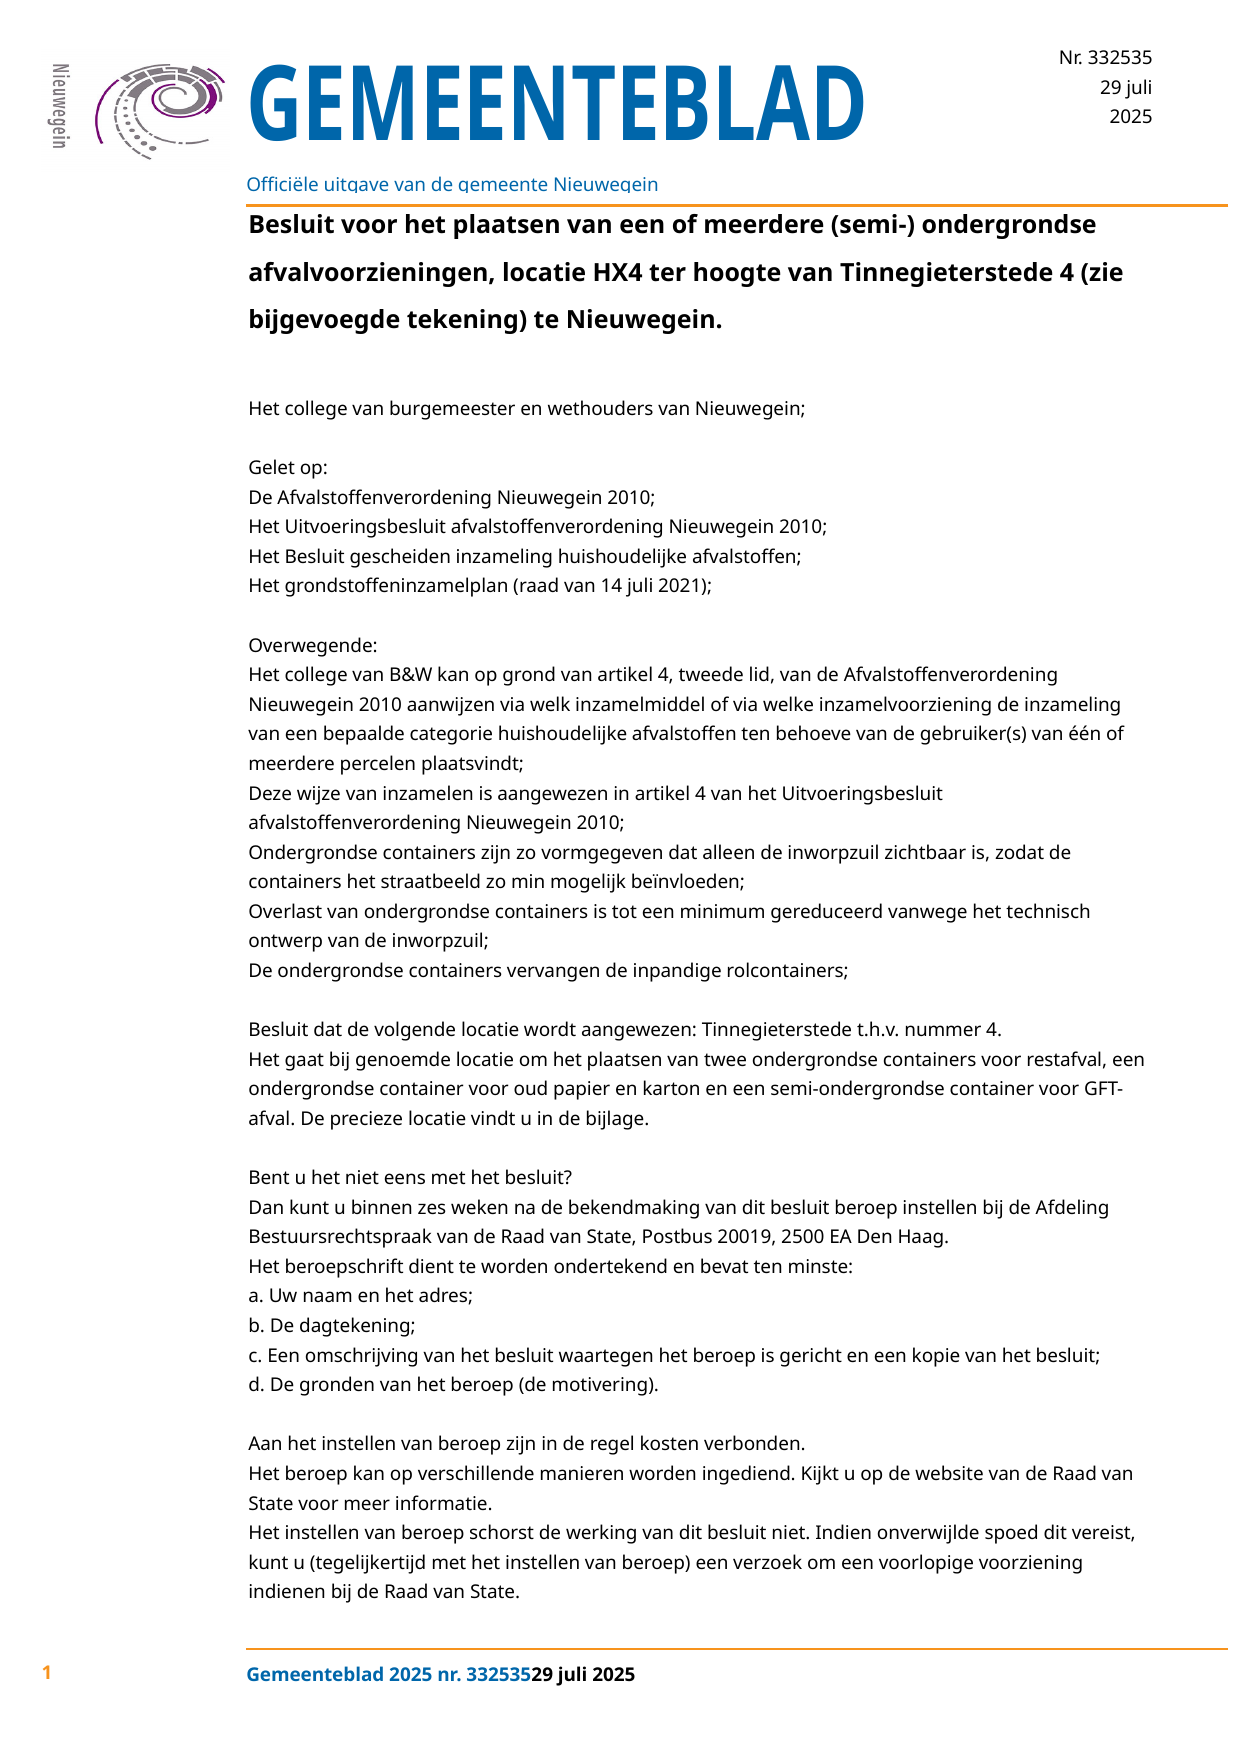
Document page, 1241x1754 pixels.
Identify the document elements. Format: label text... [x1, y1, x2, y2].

text Het beroepschrift dient te worden ondertekend en bevat ten minste: [248, 1253, 1152, 1279]
text Het beroep kan op verschillende manieren worden ingediend. Kijkt u op de website van de Raad van State voor meer informatie. [248, 1460, 1152, 1515]
text Bent u het niet eens met het besluit? [248, 1164, 1152, 1190]
text d. De gronden van het beroep (de motivering). [248, 1371, 1152, 1397]
text Deze wijze van inzamelen is aangewezen in artikel 4 van het Uitvoeringsbesluit afvalstoffenverordening Nieuwegein 2010; [248, 780, 1152, 835]
text De ondergrondse containers vervangen de inpandige rolcontainers; [248, 957, 1152, 983]
text Aan het instellen van beroep zijn in de regel kosten verbonden. [248, 1431, 1152, 1456]
text Het Besluit gescheiden inzameling huishoudelijke afvalstoffen; [248, 543, 1152, 569]
text Besluit dat de volgende locatie wordt aangewezen: Tinnegieterstede t.h.v. nummer 4. [248, 1016, 1152, 1042]
text b. De dagtekening; [248, 1312, 1152, 1338]
text Het Uitvoeringsbesluit afvalstoffenverordening Nieuwegein 2010; [248, 513, 1152, 539]
text De Afvalstoffenverordening Nieuwegein 2010; [248, 484, 1152, 509]
text Dan kunt u binnen zes weken na de bekendmaking van dit besluit beroep instellen bij de Afdeling Bestuursrechtspraak van de Raad van State, Postbus 20019, 2500 EA Den Haag. [248, 1194, 1152, 1249]
text Ondergrondse containers zijn zo vormgegeven dat alleen de inworpzuil zichtbaar is, zodat de containers het straatbeeld zo min mogelijk beïnvloeden; [248, 839, 1152, 894]
text Het gaat bij genoemde locatie om het plaatsen van twee ondergrondse containers voor restafval, een ondergrondse container voor oud papier en karton en een semi-ondergrondse container voor GFT-afval. De precieze locatie vindt u in de bijlage. [248, 1046, 1152, 1131]
text Overwegende: [248, 632, 1152, 657]
text Overlast van ondergrondse containers is tot een minimum gereduceerd vanwege het technisch ontwerp van de inworpzuil; [248, 898, 1152, 953]
text Besluit voor het plaatsen van een of meerdere (semi-) ondergrondse afvalvoorzieningen, locatie HX4 ter hoogte van Tinnegieterstede 4 (zie bijgevoegde tekening) te Nieuwegein. [248, 207, 1152, 336]
text Het college van burgemeester en wethouders van Nieuwegein; [248, 395, 1152, 421]
text Het grondstoffeninzamelplan (raad van 14 juli 2021); [248, 573, 1152, 598]
text a. Uw naam en het adres; [248, 1283, 1152, 1308]
text c. Een omschrijving van het besluit waartegen het beroep is gericht en een kopie van het besluit; [248, 1342, 1152, 1367]
text Gelet op: [248, 454, 1152, 480]
picture [41, 47, 231, 172]
text Het instellen van beroep schorst de werking van dit besluit niet. Indien onverwijlde spoed dit vereist, kunt u (tegelijkertijd met het instellen van beroep) een verzoek om een voorlopige voorziening indienen bij de Raad van State. [248, 1519, 1152, 1604]
text Het college van B&W kan op grond van artikel 4, tweede lid, van de Afvalstoffenverordening Nieuwegein 2010 aanwijzen via welk inzamelmiddel of via welke inzamelvoorziening de inzameling van een bepaalde categorie huishoudelijke afvalstoffen ten behoeve van de gebruiker(s) van één of meerdere percelen plaatsvindt; [248, 661, 1152, 776]
